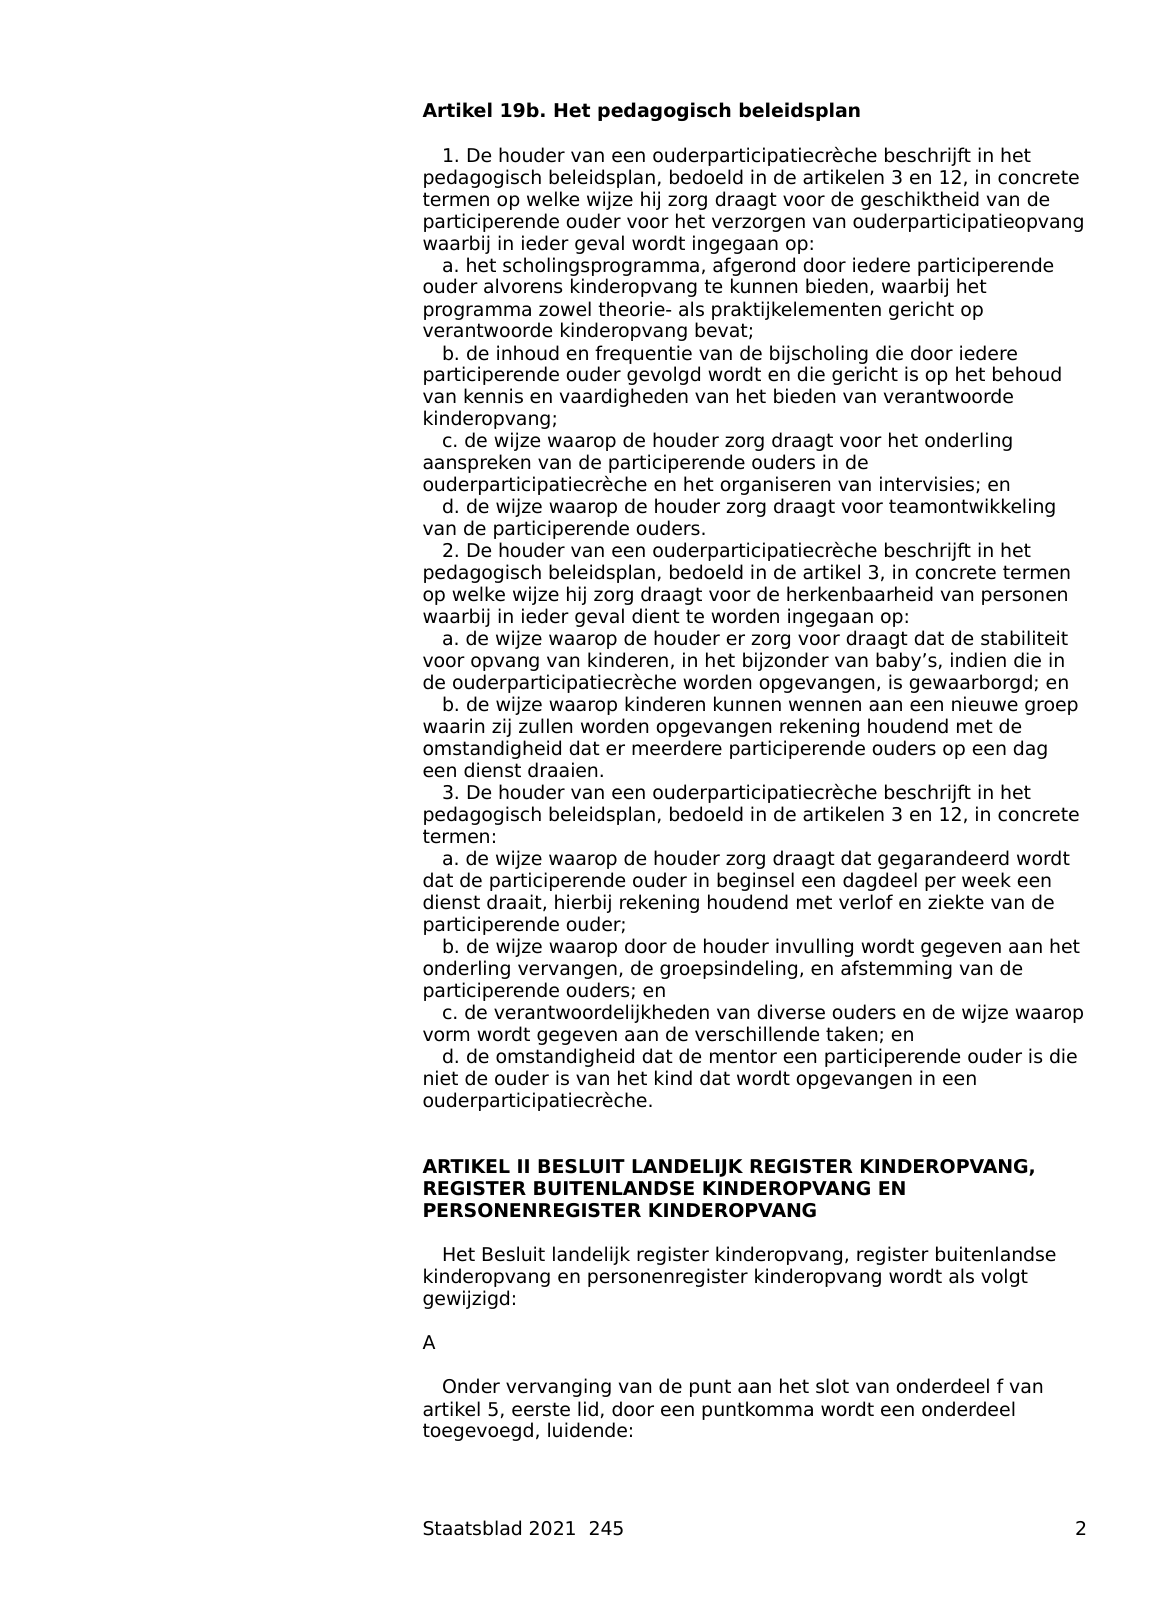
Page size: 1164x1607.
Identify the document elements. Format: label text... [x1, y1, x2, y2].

text a. de wijze waarop de houder er zorg voor draagt dat de stabiliteit voor opvang van kinderen, in het bijzonder van baby’s, indien die in de ouderparticipatiecrèche worden opgevangen, is gewaarborgd; en [422, 628, 1087, 694]
text Onder vervanging van de punt aan het slot van onderdeel f van artikel 5, eerste lid, door een puntkomma wordt een onderdeel toegevoegd, luidende: [422, 1376, 1087, 1442]
subtitle ARTIKEL II BESLUIT LANDELIJK REGISTER KINDEROPVANG, REGISTER BUITENLANDSE KINDEROPVANG EN PERSONENREGISTER KINDEROPVANG [422, 1156, 1087, 1222]
text 2. De houder van een ouderparticipatiecrèche beschrijft in het pedagogisch beleidsplan, bedoeld in de artikel 3, in concrete termen op welke wijze hij zorg draagt voor de herkenbaarheid van personen waarbij in ieder geval dient te worden ingegaan op: [422, 540, 1087, 628]
text 3. De houder van een ouderparticipatiecrèche beschrijft in het pedagogisch beleidsplan, bedoeld in de artikelen 3 en 12, in concrete termen: [422, 782, 1087, 848]
text d. de omstandigheid dat de mentor een participerende ouder is die niet de ouder is van het kind dat wordt opgevangen in een ouderparticipatiecrèche. [422, 1046, 1087, 1112]
text a. het scholingsprogramma, afgerond door iedere participerende ouder alvorens kinderopvang te kunnen bieden, waarbij het programma zowel theorie- als praktijkelementen gericht op verantwoorde kinderopvang bevat; [422, 254, 1087, 342]
subtitle Artikel 19b. Het pedagogisch beleidsplan [422, 100, 1087, 122]
text b. de wijze waarop door de houder invulling wordt gegeven aan het onderling vervangen, de groepsindeling, en afstemming van de participerende ouders; en [422, 936, 1087, 1002]
text a. de wijze waarop de houder zorg draagt dat gegarandeerd wordt dat de participerende ouder in beginsel een dagdeel per week een dienst draait, hierbij rekening houdend met verlof en ziekte van de participerende ouder; [422, 848, 1087, 936]
text 1. De houder van een ouderparticipatiecrèche beschrijft in het pedagogisch beleidsplan, bedoeld in de artikelen 3 en 12, in concrete termen op welke wijze hij zorg draagt voor de geschiktheid van de participerende ouder voor het verzorgen van ouderparticipatieopvang waarbij in ieder geval wordt ingegaan op: [422, 144, 1087, 254]
text b. de wijze waarop kinderen kunnen wennen aan een nieuwe groep waarin zij zullen worden opgevangen rekening houdend met de omstandigheid dat er meerdere participerende ouders op een dag een dienst draaien. [422, 694, 1087, 782]
text d. de wijze waarop de houder zorg draagt voor teamontwikkeling van de participerende ouders. [422, 496, 1087, 540]
text b. de inhoud en frequentie van de bijscholing die door iedere participerende ouder gevolgd wordt en die gericht is op het behoud van kennis en vaardigheden van het bieden van verantwoorde kinderopvang; [422, 342, 1087, 430]
text c. de wijze waarop de houder zorg draagt voor het onderling aanspreken van de participerende ouders in de ouderparticipatiecrèche en het organiseren van intervisies; en [422, 430, 1087, 496]
text A [422, 1332, 1087, 1354]
text Het Besluit landelijk register kinderopvang, register buitenlandse kinderopvang en personenregister kinderopvang wordt als volgt gewijzigd: [422, 1244, 1087, 1310]
text c. de verantwoordelijkheden van diverse ouders en de wijze waarop vorm wordt gegeven aan de verschillende taken; en [422, 1002, 1087, 1046]
